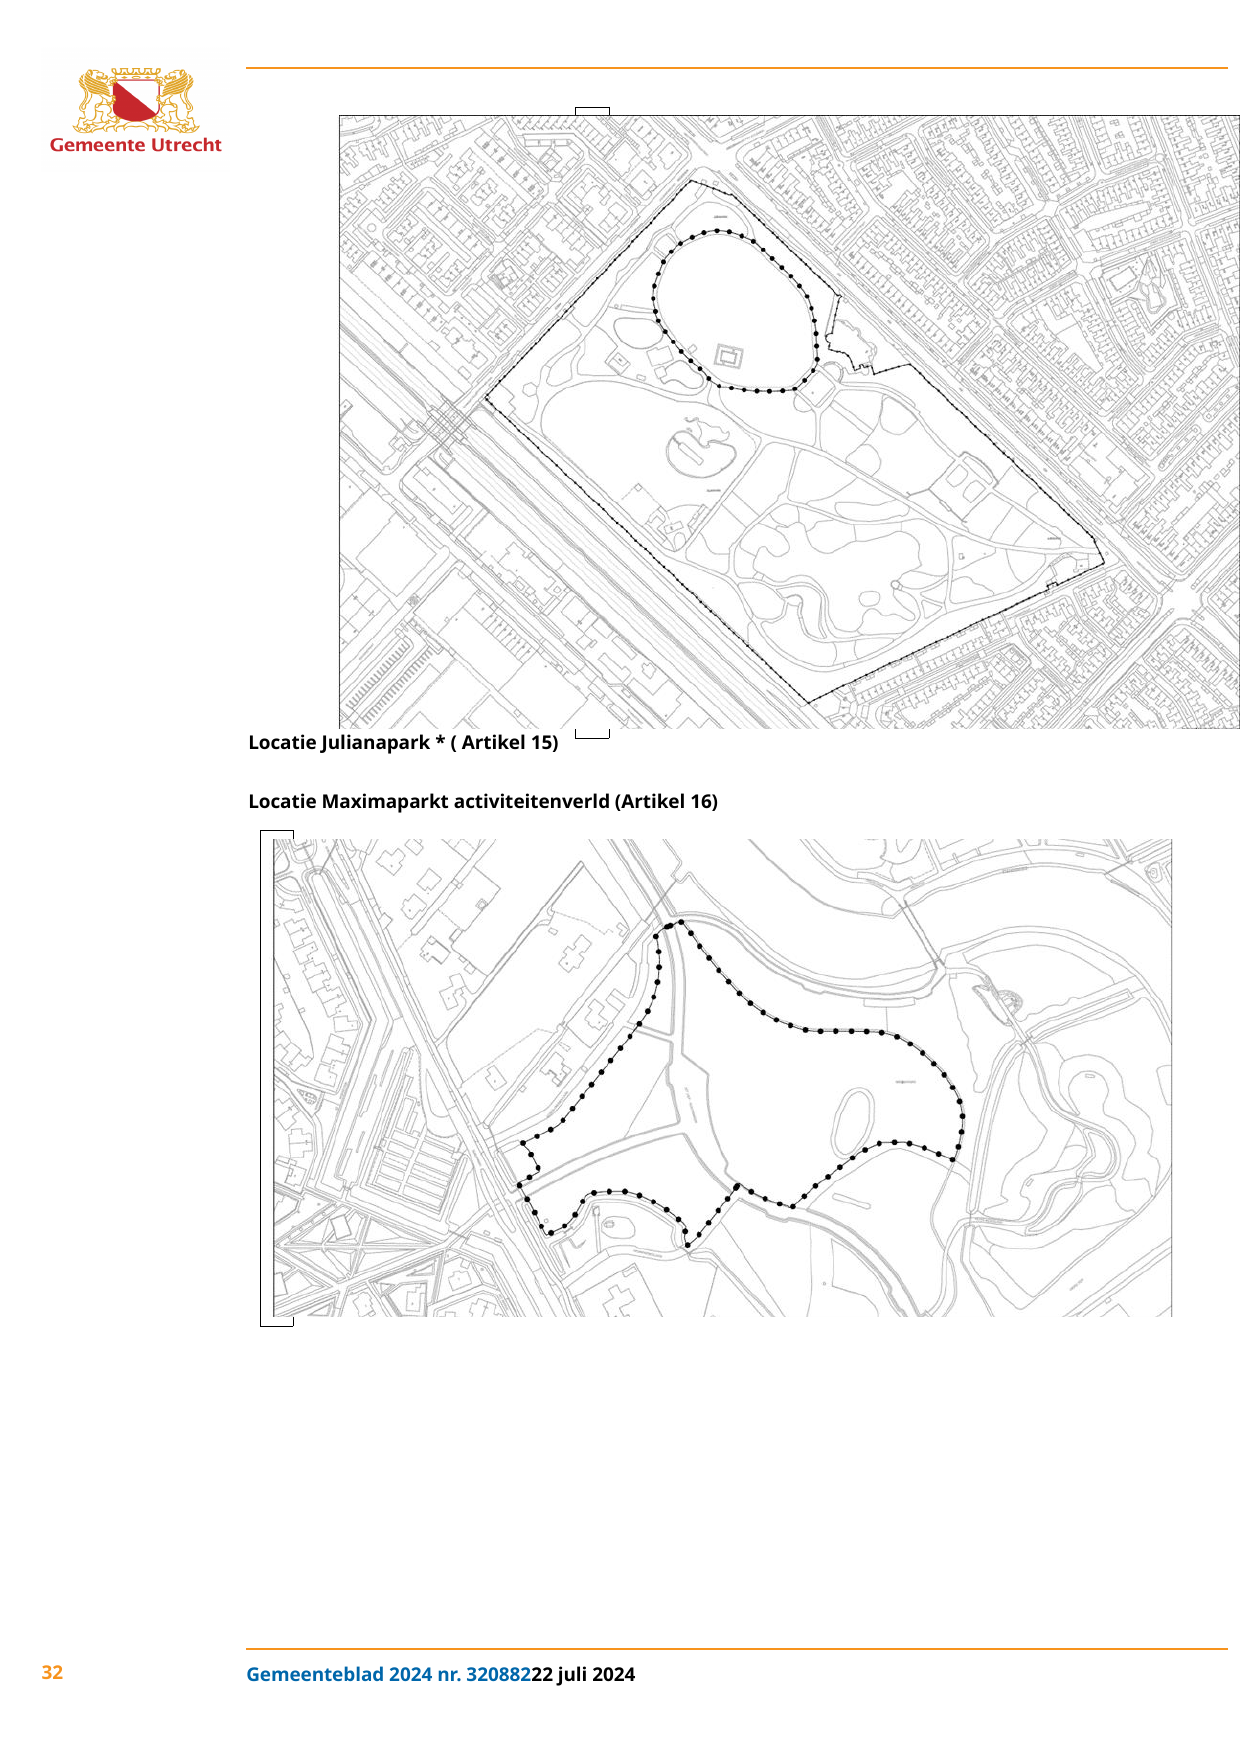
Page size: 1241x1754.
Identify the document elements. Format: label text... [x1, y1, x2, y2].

text Locatie Maximaparkt activiteitenverld (Artikel 16) [248, 789, 1152, 814]
picture [336, 115, 1240, 729]
text Locatie Julianapark * ( Artikel 15) [248, 95, 1152, 755]
picture [268, 839, 1173, 1317]
picture [41, 47, 231, 172]
